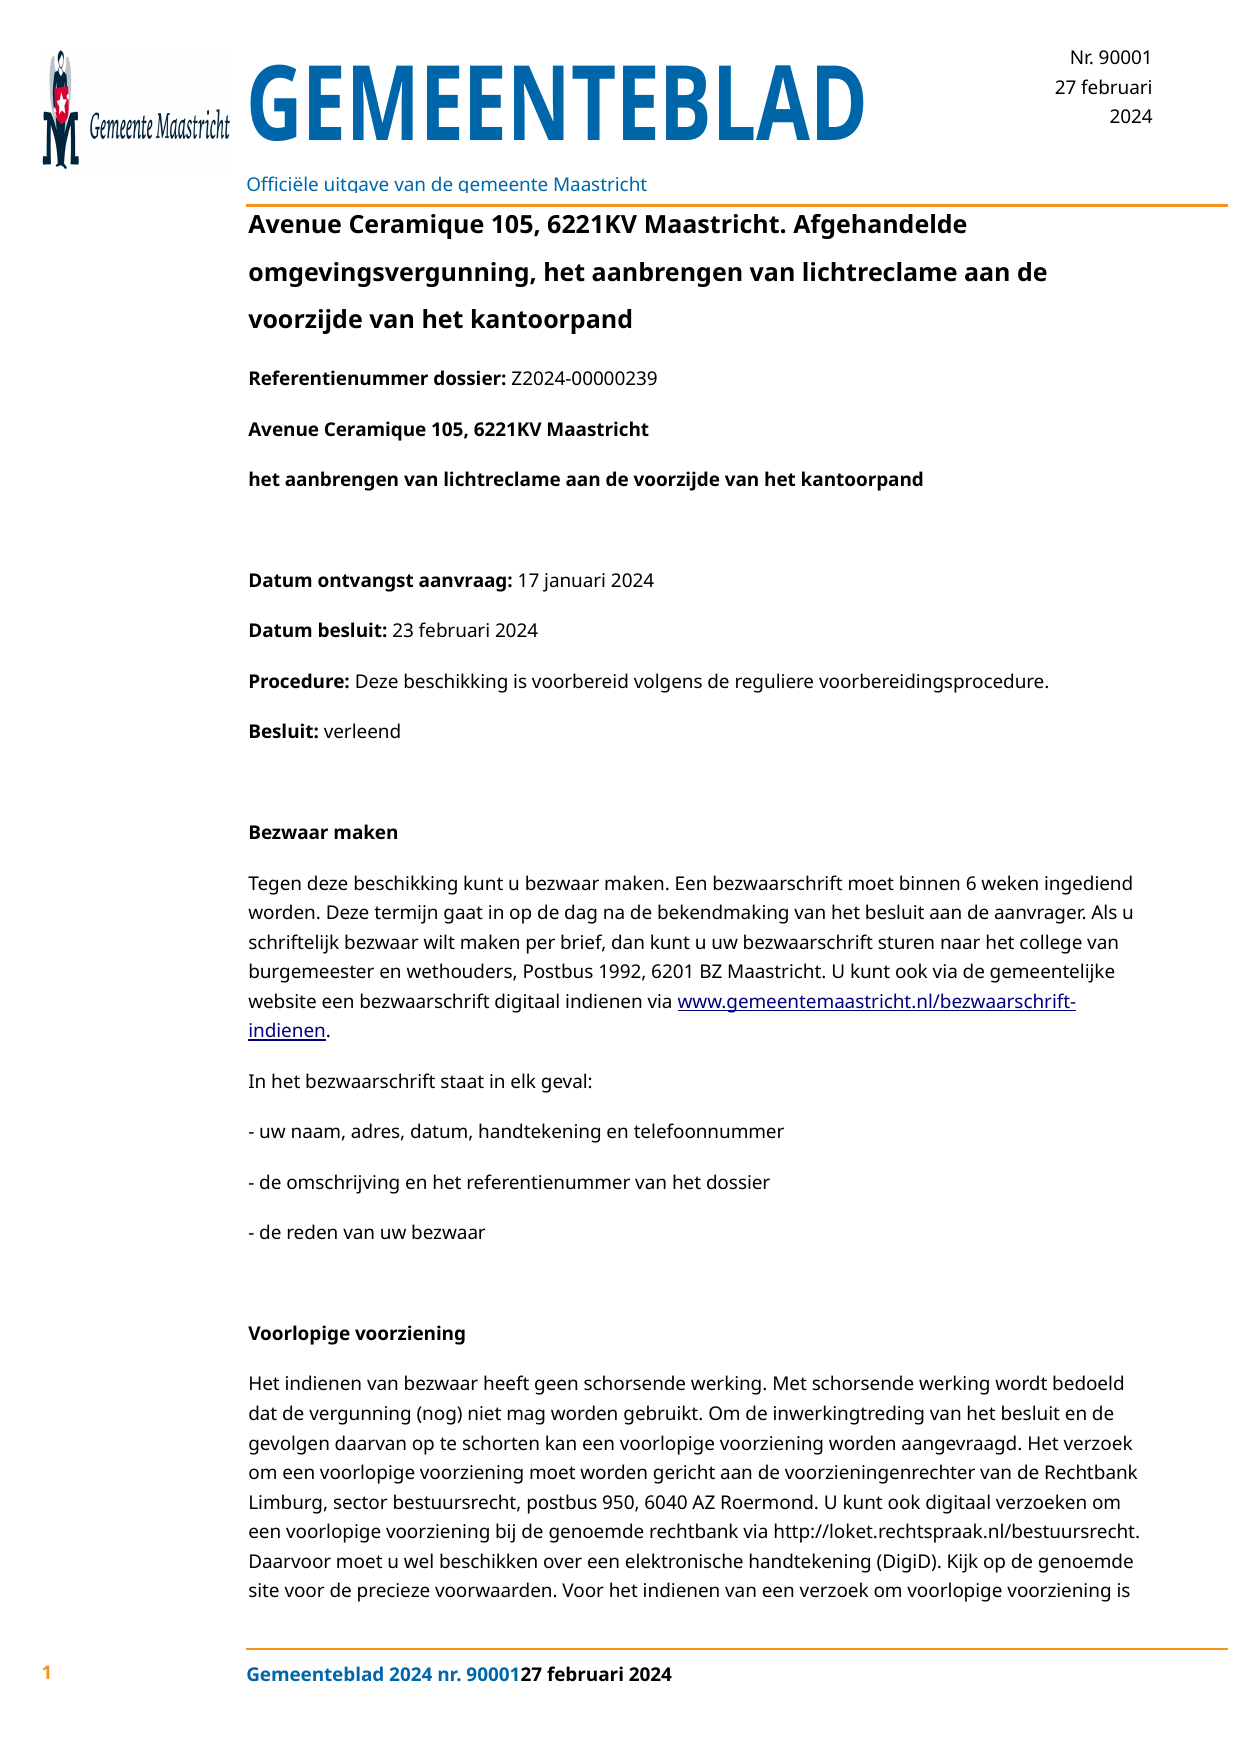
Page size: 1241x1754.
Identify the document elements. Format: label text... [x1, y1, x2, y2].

text het aanbrengen van lichtreclame aan de voorzijde van het kantoorpand [248, 466, 1152, 492]
text Referentienummer dossier: Z2024-00000239 [248, 366, 1152, 391]
text Besluit: verleend [248, 718, 1152, 744]
text Bezwaar maken [248, 819, 1152, 845]
text Het indienen van bezwaar heeft geen schorsende werking. Met schorsende werking wordt bedoeld dat de vergunning (nog) niet mag worden gebruikt. Om de inwerkingtreding van het besluit en de gevolgen daarvan op te schorten kan een voorlopige voorziening worden aangevraagd. Het verzoek om een voorlopige voorziening moet worden gericht aan de voorzieningenrechter van de Rechtbank Limburg, sector bestuursrecht, postbus 950, 6040 AZ Roermond. U kunt ook digitaal verzoeken om een voorlopige voorziening bij de genoemde rechtbank via http://loket.rechtspraak.nl/bestuursrecht. Daarvoor moet u wel beschikken over een elektronische handtekening (DigiD). Kijk op de genoemde site voor de precieze voorwaarden. Voor het indienen van een verzoek om voorlopige voorziening is [248, 1371, 1152, 1603]
text Procedure: Deze beschikking is voorbereid volgens de reguliere voorbereidingsprocedure. [248, 668, 1152, 694]
text Avenue Ceramique 105, 6221KV Maastricht [248, 416, 1152, 442]
text - de reden van uw bezwaar [248, 1219, 1152, 1245]
text Datum besluit: 23 februari 2024 [248, 618, 1152, 643]
text Tegen deze beschikking kunt u bezwaar maken. Een bezwaarschrift moet binnen 6 weken ingediend worden. Deze termijn gaat in op de dag na de bekendmaking van het besluit aan de aanvrager. Als u schriftelijk bezwaar wilt maken per brief, dan kunt u uw bezwaarschrift sturen naar het college van burgemeester en wethouders, Postbus 1992, 6201 BZ Maastricht. U kunt ook via de gemeentelijke website een bezwaarschrift digitaal indienen via www.gemeentemaastricht.nl/bezwaarschrift-indienen. [248, 870, 1152, 1043]
text Voorlopige voorziening [248, 1320, 1152, 1346]
text In het bezwaarschrift staat in elk geval: [248, 1068, 1152, 1094]
text Avenue Ceramique 105, 6221KV Maastricht. Afgehandelde omgevingsvergunning, het aanbrengen van lichtreclame aan de voorzijde van het kantoorpand [248, 207, 1152, 336]
text - de omschrijving en het referentienummer van het dossier [248, 1169, 1152, 1194]
picture [41, 47, 231, 172]
text - uw naam, adres, datum, handtekening en telefoonnummer [248, 1118, 1152, 1144]
text Datum ontvangst aanvraag: 17 januari 2024 [248, 567, 1152, 593]
